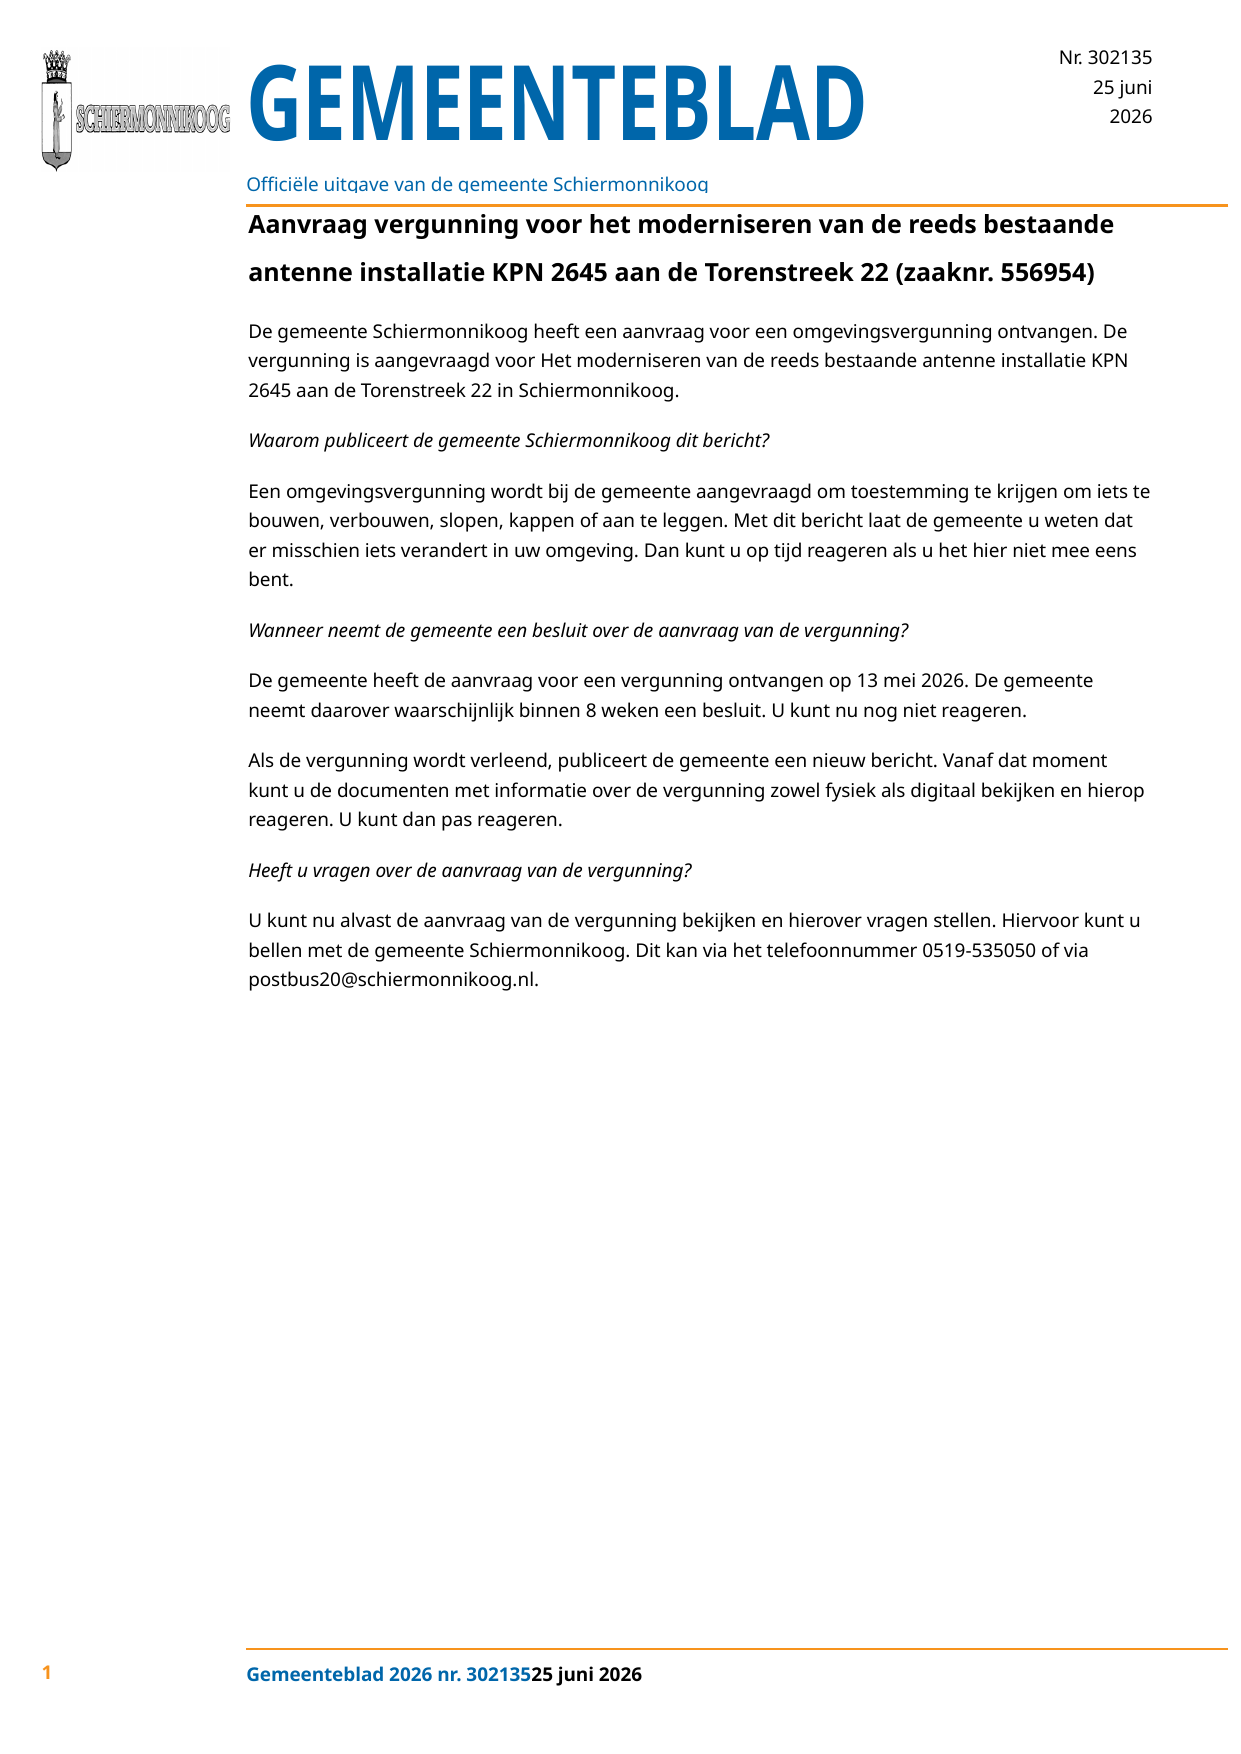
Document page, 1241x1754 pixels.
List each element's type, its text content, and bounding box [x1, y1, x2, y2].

text Als de vergunning wordt verleend, publiceert de gemeente een nieuw bericht. Vanaf dat moment kunt u de documenten met informatie over de vergunning zowel fysiek als digitaal bekijken en hierop reageren. U kunt dan pas reageren. [248, 747, 1152, 832]
text De gemeente Schiermonnikoog heeft een aanvraag voor een omgevingsvergunning ontvangen. De vergunning is aangevraagd voor Het moderniseren van de reeds bestaande antenne installatie KPN 2645 aan de Torenstreek 22 in Schiermonnikoog. [248, 318, 1152, 403]
text Een omgevingsvergunning wordt bij de gemeente aangevraagd om toestemming te krijgen om iets te bouwen, verbouwen, slopen, kappen of aan te leggen. Met dit bericht laat de gemeente u weten dat er misschien iets verandert in uw omgeving. Dan kunt u op tijd reageren als u het hier niet mee eens bent. [248, 478, 1152, 592]
picture [41, 47, 231, 172]
text U kunt nu alvast de aanvraag van de vergunning bekijken en hierover vragen stellen. Hiervoor kunt u bellen met de gemeente Schiermonnikoog. Dit kan via het telefoonnummer 0519-535050 of via postbus20@schiermonnikoog.nl. [248, 907, 1152, 992]
text Waarom publiceert de gemeente Schiermonnikoog dit bericht? [248, 427, 1152, 453]
text Wanneer neemt de gemeente een besluit over de aanvraag van de vergunning? [248, 617, 1152, 643]
text Aanvraag vergunning voor het moderniseren van de reeds bestaande antenne installatie KPN 2645 aan de Torenstreek 22 (zaaknr. 556954) [248, 207, 1152, 288]
text De gemeente heeft de aanvraag voor een vergunning ontvangen op 13 mei 2026. De gemeente neemt daarover waarschijnlijk binnen 8 weken een besluit. U kunt nu nog niet reageren. [248, 667, 1152, 723]
text Heeft u vragen over de aanvraag van de vergunning? [248, 857, 1152, 883]
